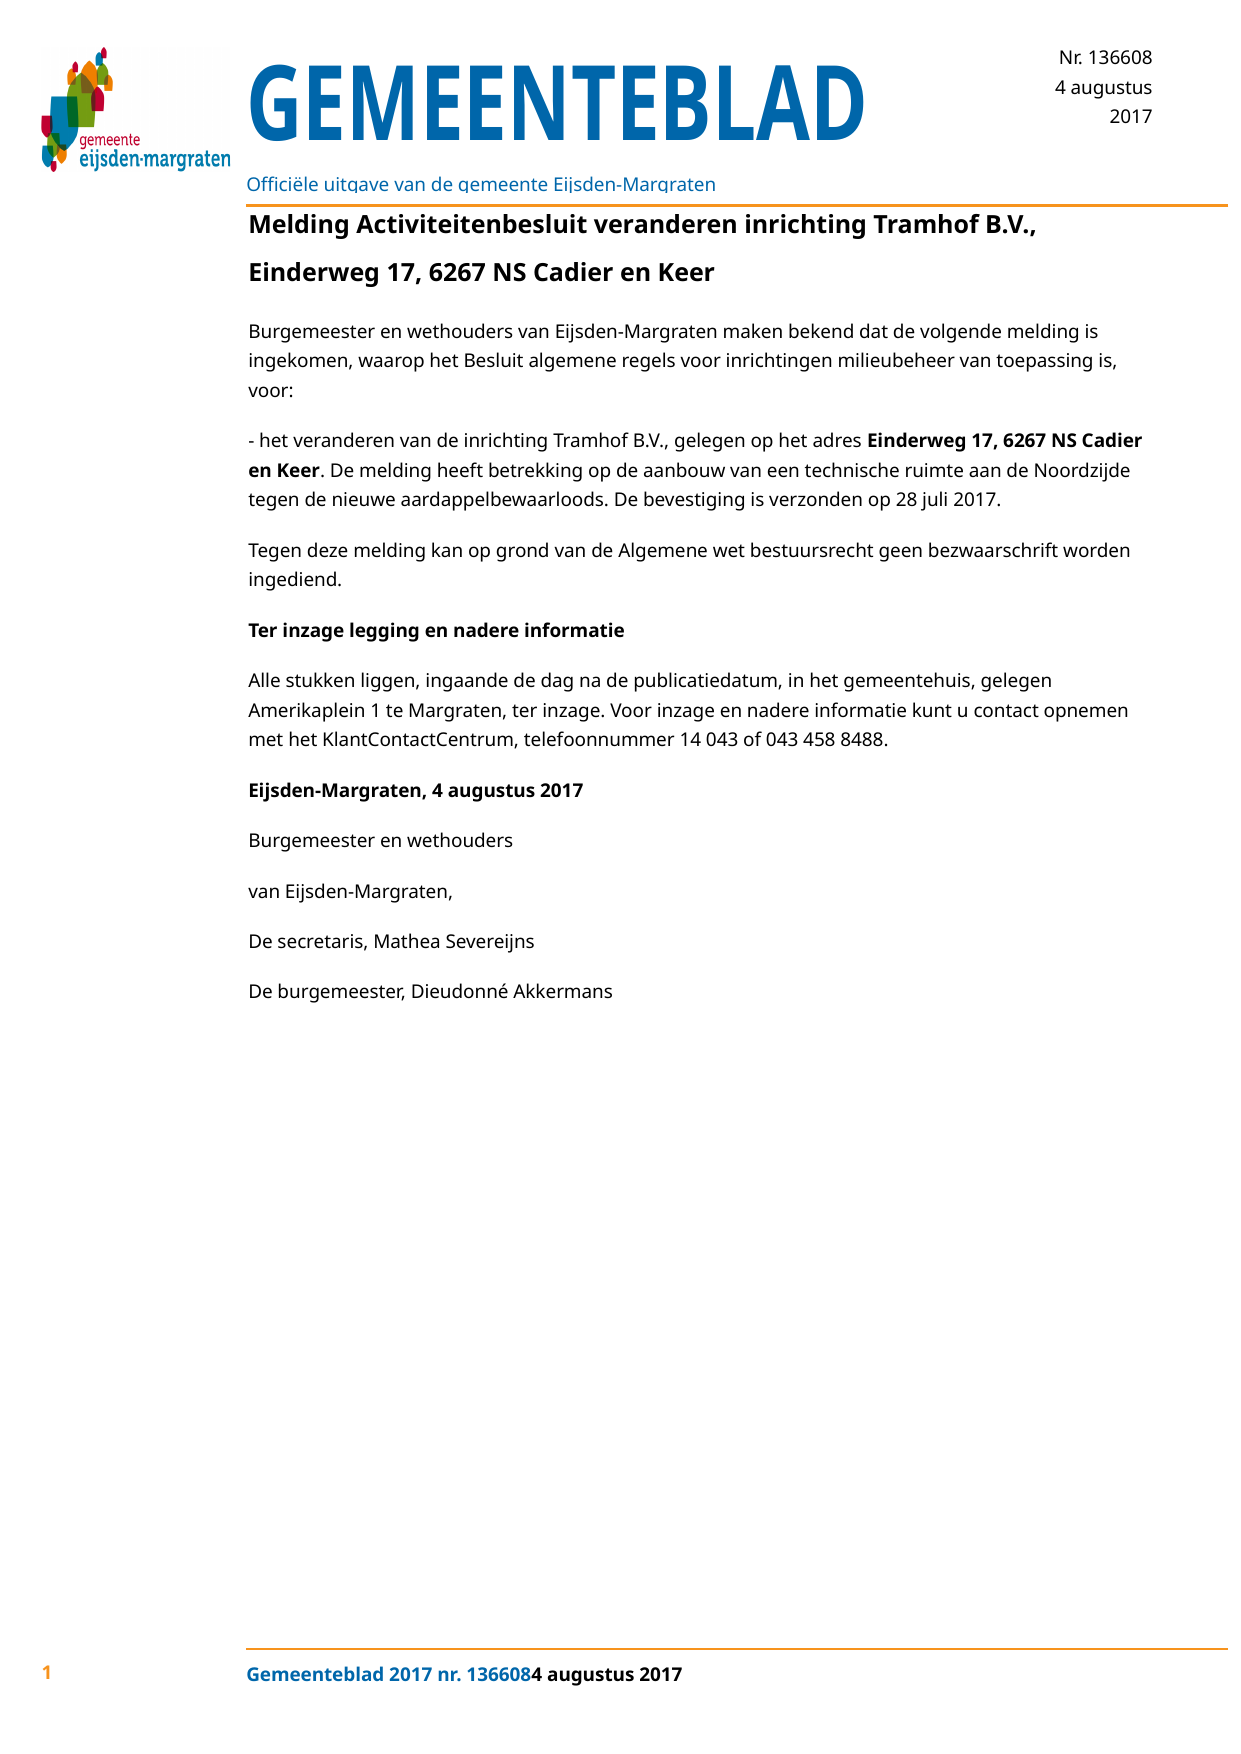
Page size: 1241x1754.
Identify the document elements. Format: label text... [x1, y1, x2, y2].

text Ter inzage legging en nadere informatie [248, 617, 1152, 643]
text De burgemeester, Dieudonné Akkermans [248, 979, 1152, 1004]
text Burgemeester en wethouders [248, 827, 1152, 853]
text Burgemeester en wethouders van Eijsden-Margraten maken bekend dat de volgende melding is ingekomen, waarop het Besluit algemene regels voor inrichtingen milieubeheer van toepassing is, voor: [248, 318, 1152, 403]
text Tegen deze melding kan op grond van de Algemene wet bestuursrecht geen bezwaarschrift worden ingediend. [248, 537, 1152, 592]
text De secretaris, Mathea Severeijns [248, 928, 1152, 954]
text Alle stukken liggen, ingaande de dag na de publicatiedatum, in het gemeentehuis, gelegen Amerikaplein 1 te Margraten, ter inzage. Voor inzage en nadere informatie kunt u contact opnemen met het KlantContactCentrum, telefoonnummer 14 043 of 043 458 8488. [248, 667, 1152, 752]
text Eijsden-Margraten, 4 augustus 2017 [248, 777, 1152, 803]
text van Eijsden-Margraten, [248, 878, 1152, 904]
text Melding Activiteitenbesluit veranderen inrichting Tramhof B.V., Einderweg 17, 6267 NS Cadier en Keer [248, 207, 1152, 288]
text - het veranderen van de inrichting Tramhof B.V., gelegen op het adres Einderweg 17, 6267 NS Cadier en Keer. De melding heeft betrekking op de aanbouw van een technische ruimte aan de Noordzijde tegen de nieuwe aardappelbewaarloods. De bevestiging is verzonden op 28 juli 2017. [248, 427, 1152, 512]
picture [41, 47, 231, 172]
